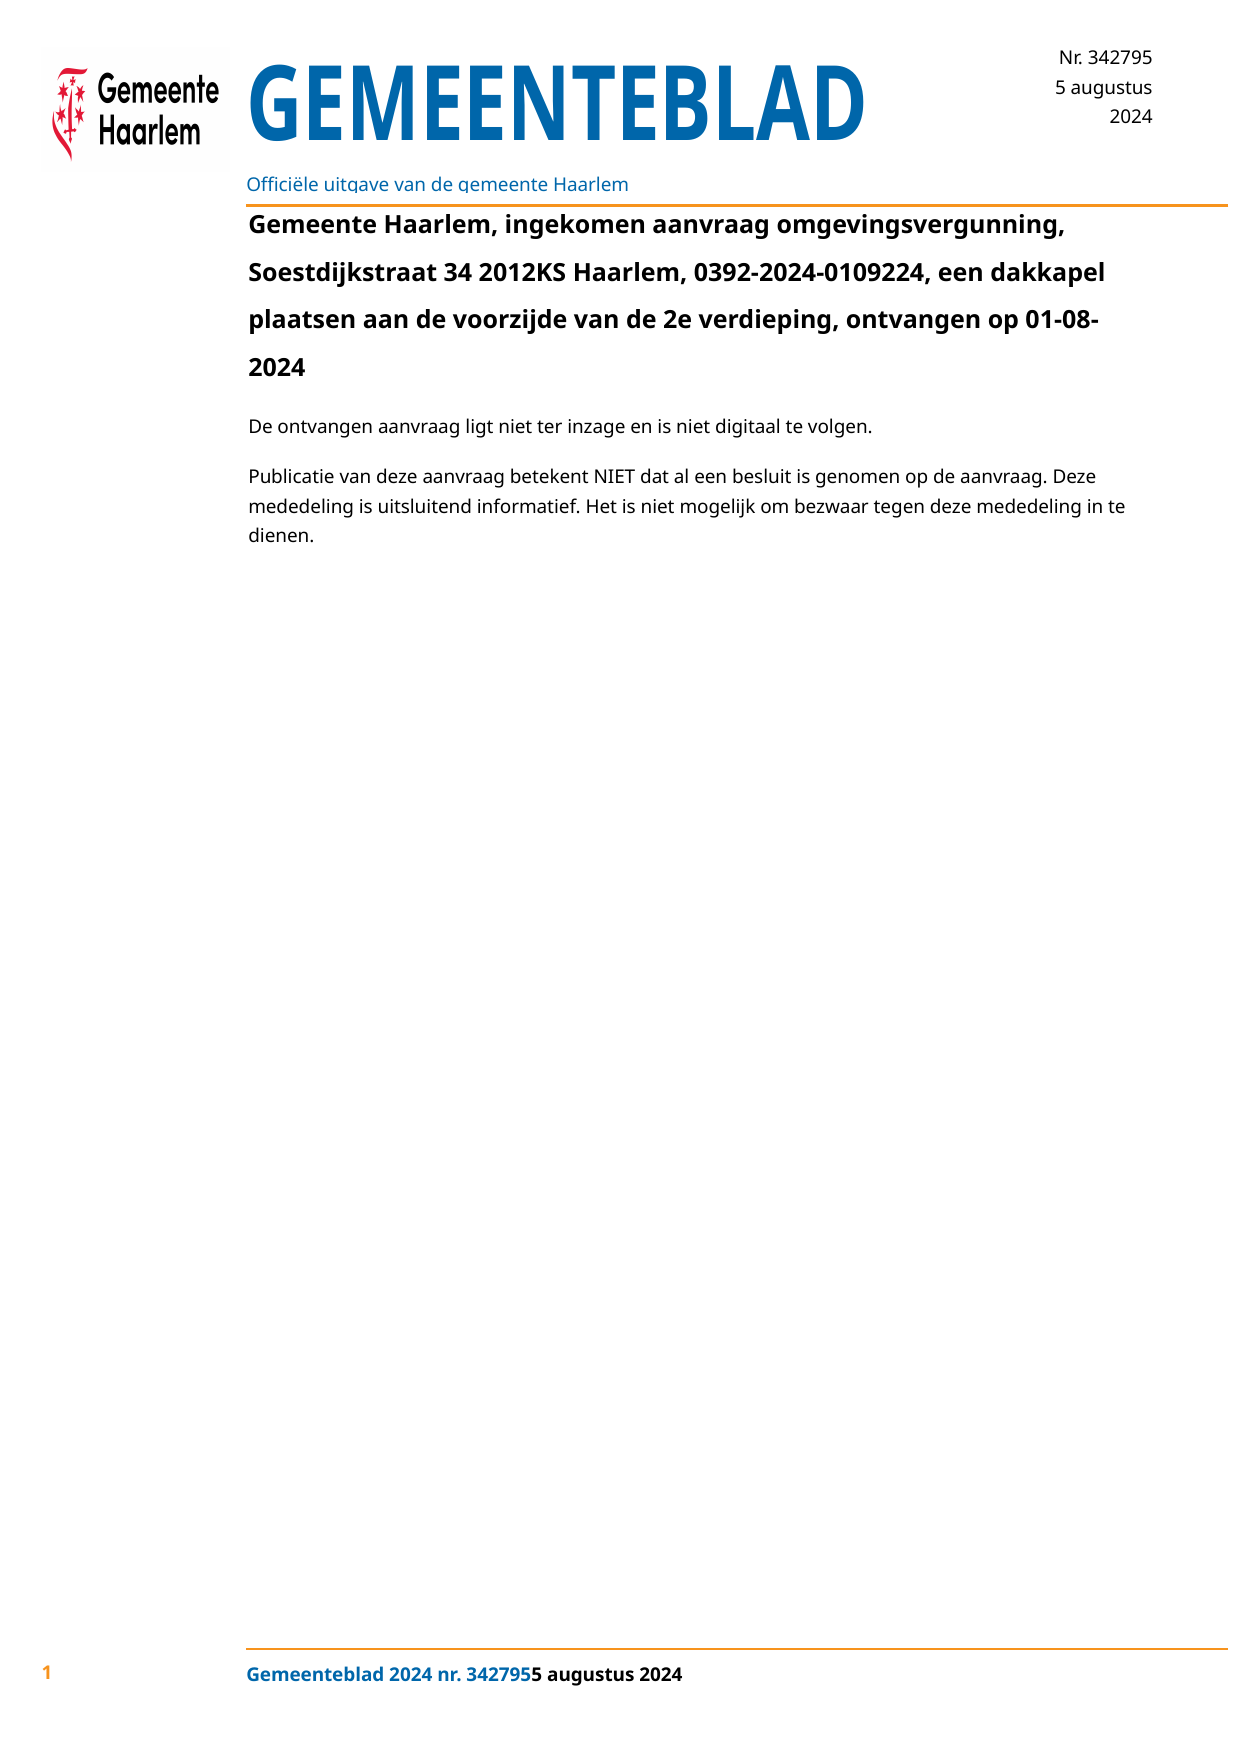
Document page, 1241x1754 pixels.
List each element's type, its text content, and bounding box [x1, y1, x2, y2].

text De ontvangen aanvraag ligt niet ter inzage en is niet digitaal te volgen. [248, 413, 1152, 439]
picture [41, 47, 231, 172]
text Gemeente Haarlem, ingekomen aanvraag omgevingsvergunning, Soestdijkstraat 34 2012KS Haarlem, 0392-2024-0109224, een dakkapel plaatsen aan de voorzijde van de 2e verdieping, ontvangen op 01-08-2024 [248, 207, 1152, 384]
text Publicatie van deze aanvraag betekent NIET dat al een besluit is genomen op de aanvraag. Deze mededeling is uitsluitend informatief. Het is niet mogelijk om bezwaar tegen deze mededeling in te dienen. [248, 463, 1152, 548]
